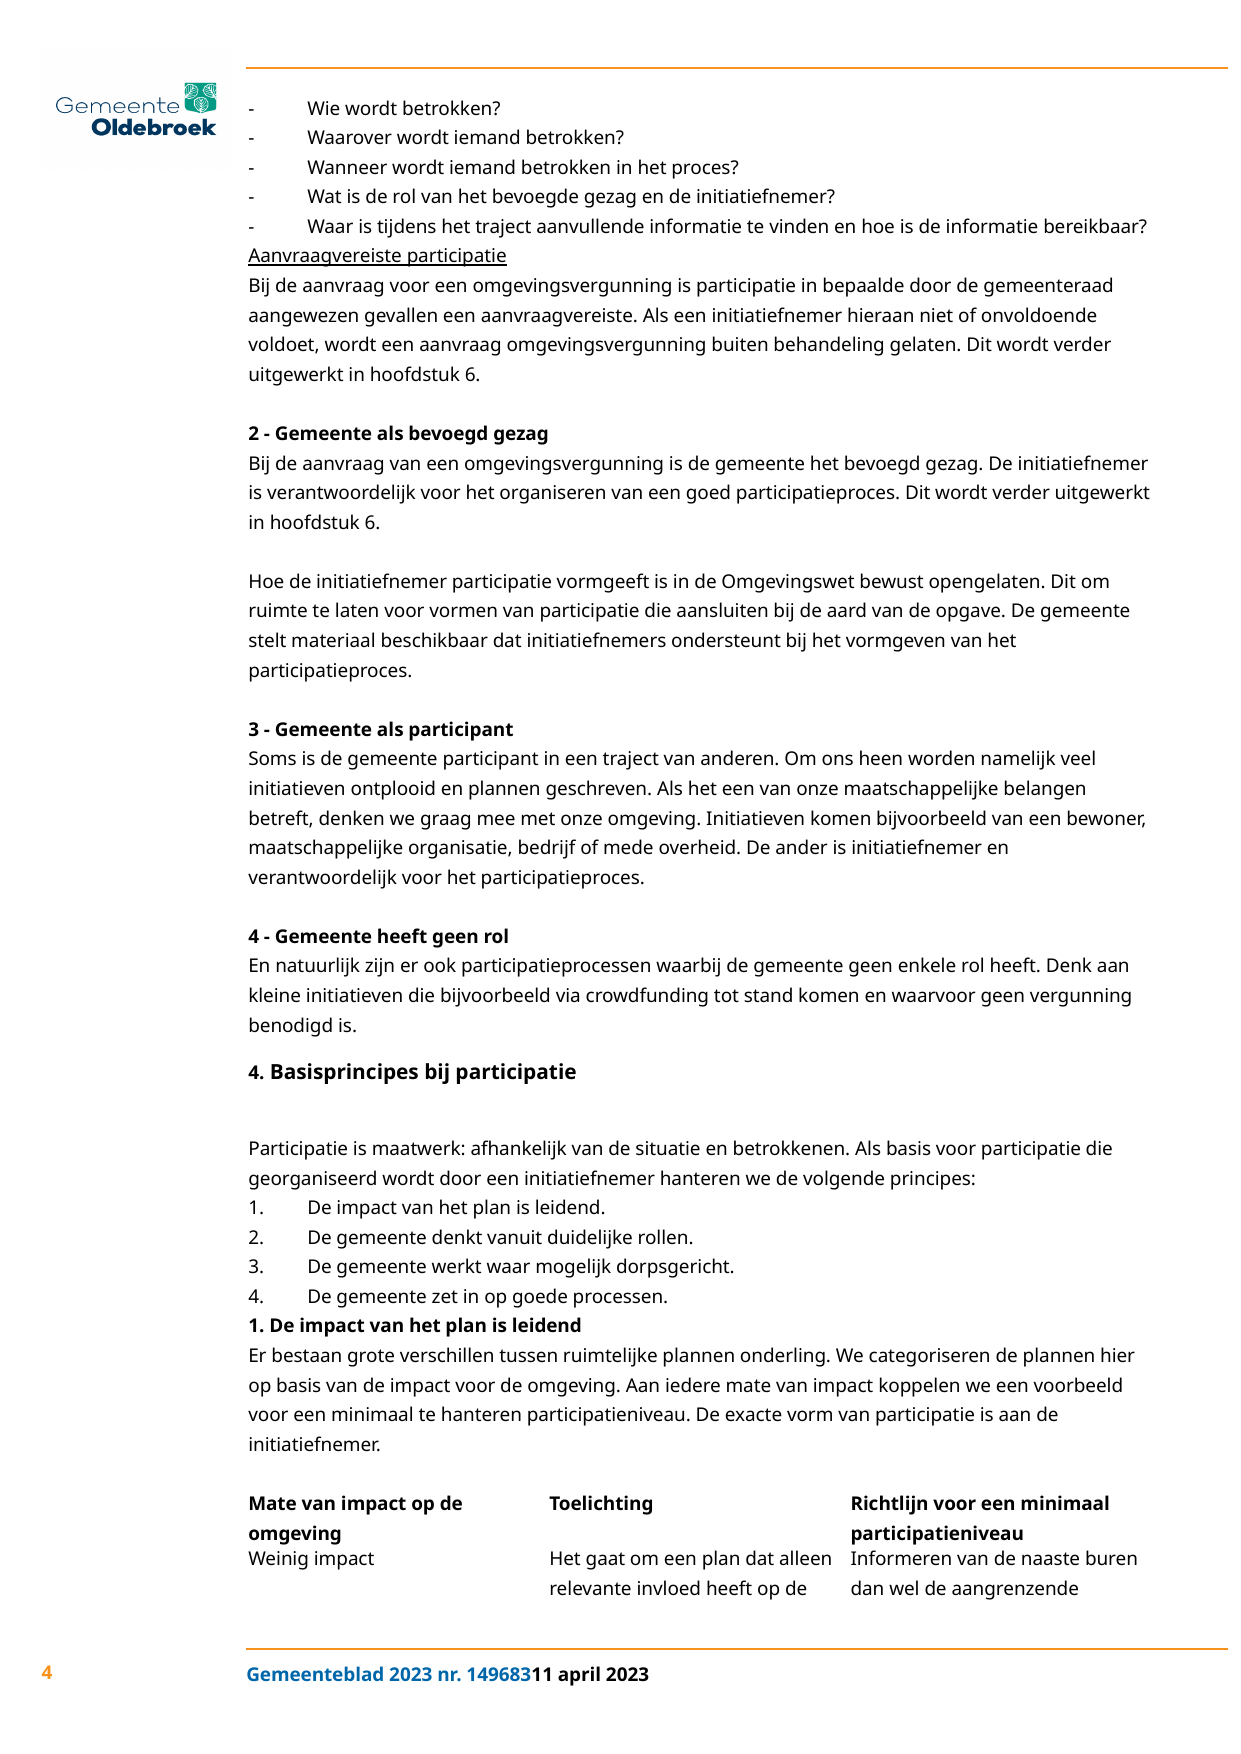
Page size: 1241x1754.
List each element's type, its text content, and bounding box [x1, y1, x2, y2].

list Waar is tijdens het traject aanvullende informatie te vinden en hoe is de informatie bereikbaar? [248, 213, 1152, 239]
list Wat is de rol van het bevoegde gezag en de initiatiefnemer? [248, 183, 1152, 209]
text 4. Basisprincipes bij participatie [248, 1057, 1152, 1086]
list Wie wordt betrokken? [248, 95, 1152, 121]
text Bij de aanvraag voor een omgevingsvergunning is participatie in bepaalde door de gemeenteraad aangewezen gevallen een aanvraagvereiste. Als een initiatiefnemer hieraan niet of onvoldoende voldoet, wordt een aanvraag omgevingsvergunning buiten behandeling gelaten. Dit wordt verder uitgewerkt in hoofdstuk 6. [248, 272, 1152, 387]
text 2 - Gemeente als bevoegd gezag [248, 420, 1152, 446]
text En natuurlijk zijn er ook participatieprocessen waarbij de gemeente geen enkele rol heeft. Denk aan kleine initiatieven die bijvoorbeeld via crowdfunding tot stand komen en waarvoor geen vergunning benodigd is. [248, 953, 1152, 1038]
text 4 - Gemeente heeft geen rol [248, 923, 1152, 949]
list Waarover wordt iemand betrokken? [248, 124, 1152, 150]
list De impact van het plan is leidend. [248, 1194, 1152, 1220]
table_header Richtlijn voor een minimaal participatieniveau [850, 1490, 1152, 1546]
table_cell Het gaat om een plan dat alleen relevante invloed heeft op de [549, 1546, 850, 1601]
table_header Mate van impact op de omgeving [248, 1490, 549, 1546]
table_cell Informeren van de naaste buren dan wel de aangrenzende [850, 1546, 1152, 1601]
table_cell Weinig impact [248, 1546, 549, 1601]
text Er bestaan grote verschillen tussen ruimtelijke plannen onderling. We categoriseren de plannen hier op basis van de impact voor de omgeving. Aan iedere mate van impact koppelen we een voorbeeld voor een minimaal te hanteren participatieniveau. De exacte vorm van participatie is aan de initiatiefnemer. [248, 1342, 1152, 1457]
text Aanvraagvereiste participatie [248, 243, 1152, 268]
list Wanneer wordt iemand betrokken in het proces? [248, 154, 1152, 180]
text Soms is de gemeente participant in een traject van anderen. Om ons heen worden namelijk veel initiatieven ontplooid en plannen geschreven. Als het een van onze maatschappelijke belangen betreft, denken we graag mee met onze omgeving. Initiatieven komen bijvoorbeeld van een bewoner, maatschappelijke organisatie, bedrijf of mede overheid. De ander is initiatiefnemer en verantwoordelijk voor het participatieproces. [248, 746, 1152, 890]
text Hoe de initiatiefnemer participatie vormgeeft is in de Omgevingswet bewust opengelaten. Dit om ruimte te laten voor vormen van participatie die aansluiten bij de aard van de opgave. De gemeente stelt materiaal beschikbaar dat initiatiefnemers ondersteunt bij het vormgeven van het participatieproces. [248, 568, 1152, 683]
list De gemeente denkt vanuit duidelijke rollen. [248, 1224, 1152, 1250]
list De gemeente zet in op goede processen. [248, 1283, 1152, 1309]
text 1. De impact van het plan is leidend [248, 1313, 1152, 1338]
picture [41, 47, 231, 172]
text 3 - Gemeente als participant [248, 716, 1152, 742]
text Bij de aanvraag van een omgevingsvergunning is de gemeente het bevoegd gezag. De initiatiefnemer is verantwoordelijk voor het organiseren van een goed participatieproces. Dit wordt verder uitgewerkt in hoofdstuk 6. [248, 450, 1152, 535]
table_header Toelichting [549, 1490, 850, 1546]
list De gemeente werkt waar mogelijk dorpsgericht. [248, 1253, 1152, 1279]
text Participatie is maatwerk: afhankelijk van de situatie en betrokkenen. Als basis voor participatie die georganiseerd wordt door een initiatiefnemer hanteren we de volgende principes: [248, 1135, 1152, 1191]
